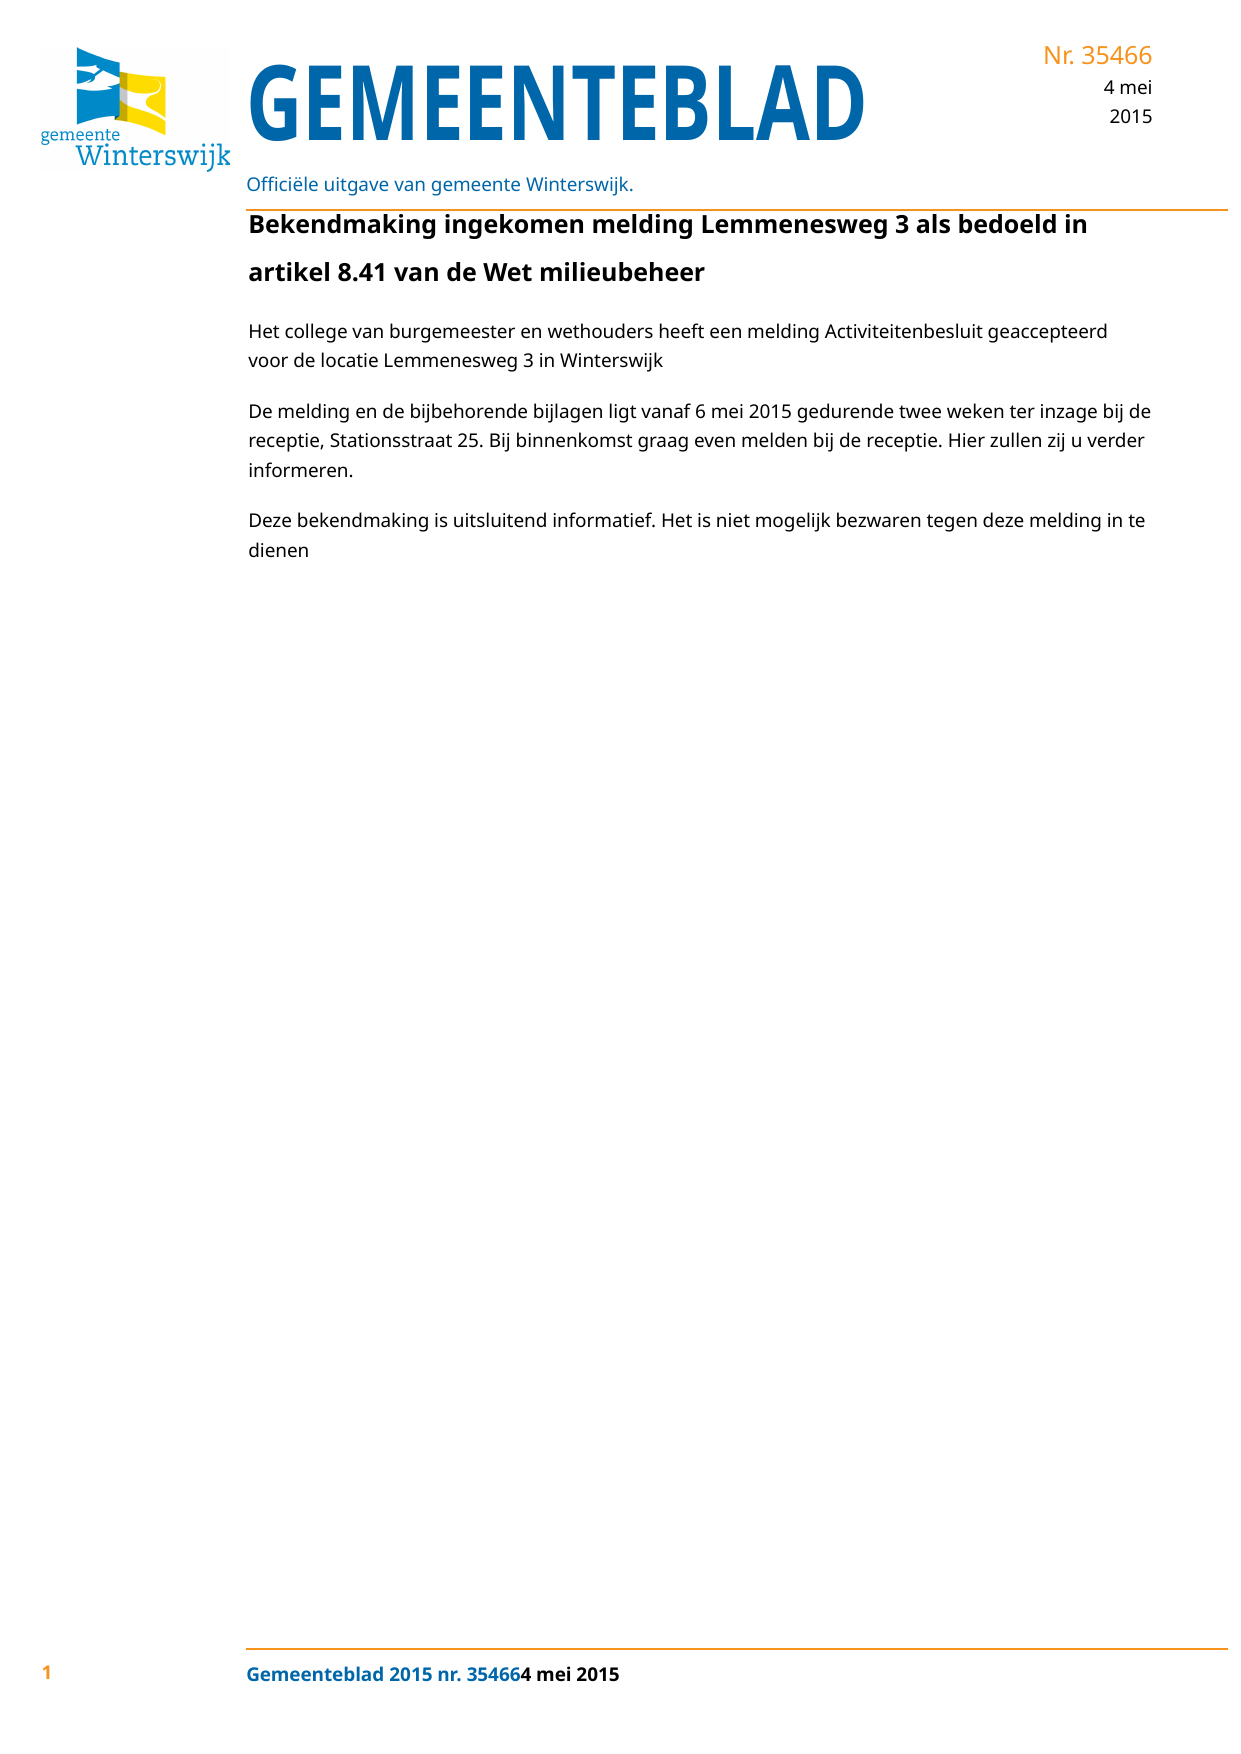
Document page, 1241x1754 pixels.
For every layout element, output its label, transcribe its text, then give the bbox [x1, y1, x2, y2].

picture [41, 47, 231, 172]
picture [225, 153, 231, 162]
text Bekendmaking ingekomen melding Lemmenesweg 3 als bedoeld in artikel 8.41 van de Wet milieubeheer [248, 211, 1152, 288]
text Het college van burgemeester en wethouders heeft een melding Activiteitenbesluit geaccepteerd voor de locatie Lemmenesweg 3 in Winterswijk [248, 318, 1152, 373]
text Deze bekendmaking is uitsluitend informatief. Het is niet mogelijk bezwaren tegen deze melding in te dienen [248, 507, 1152, 563]
text De melding en de bijbehorende bijlagen ligt vanaf 6 mei 2015 gedurende twee weken ter inzage bij de receptie, Stationsstraat 25. Bij binnenkomst graag even melden bij de receptie. Hier zullen zij u verder informeren. [248, 398, 1152, 483]
